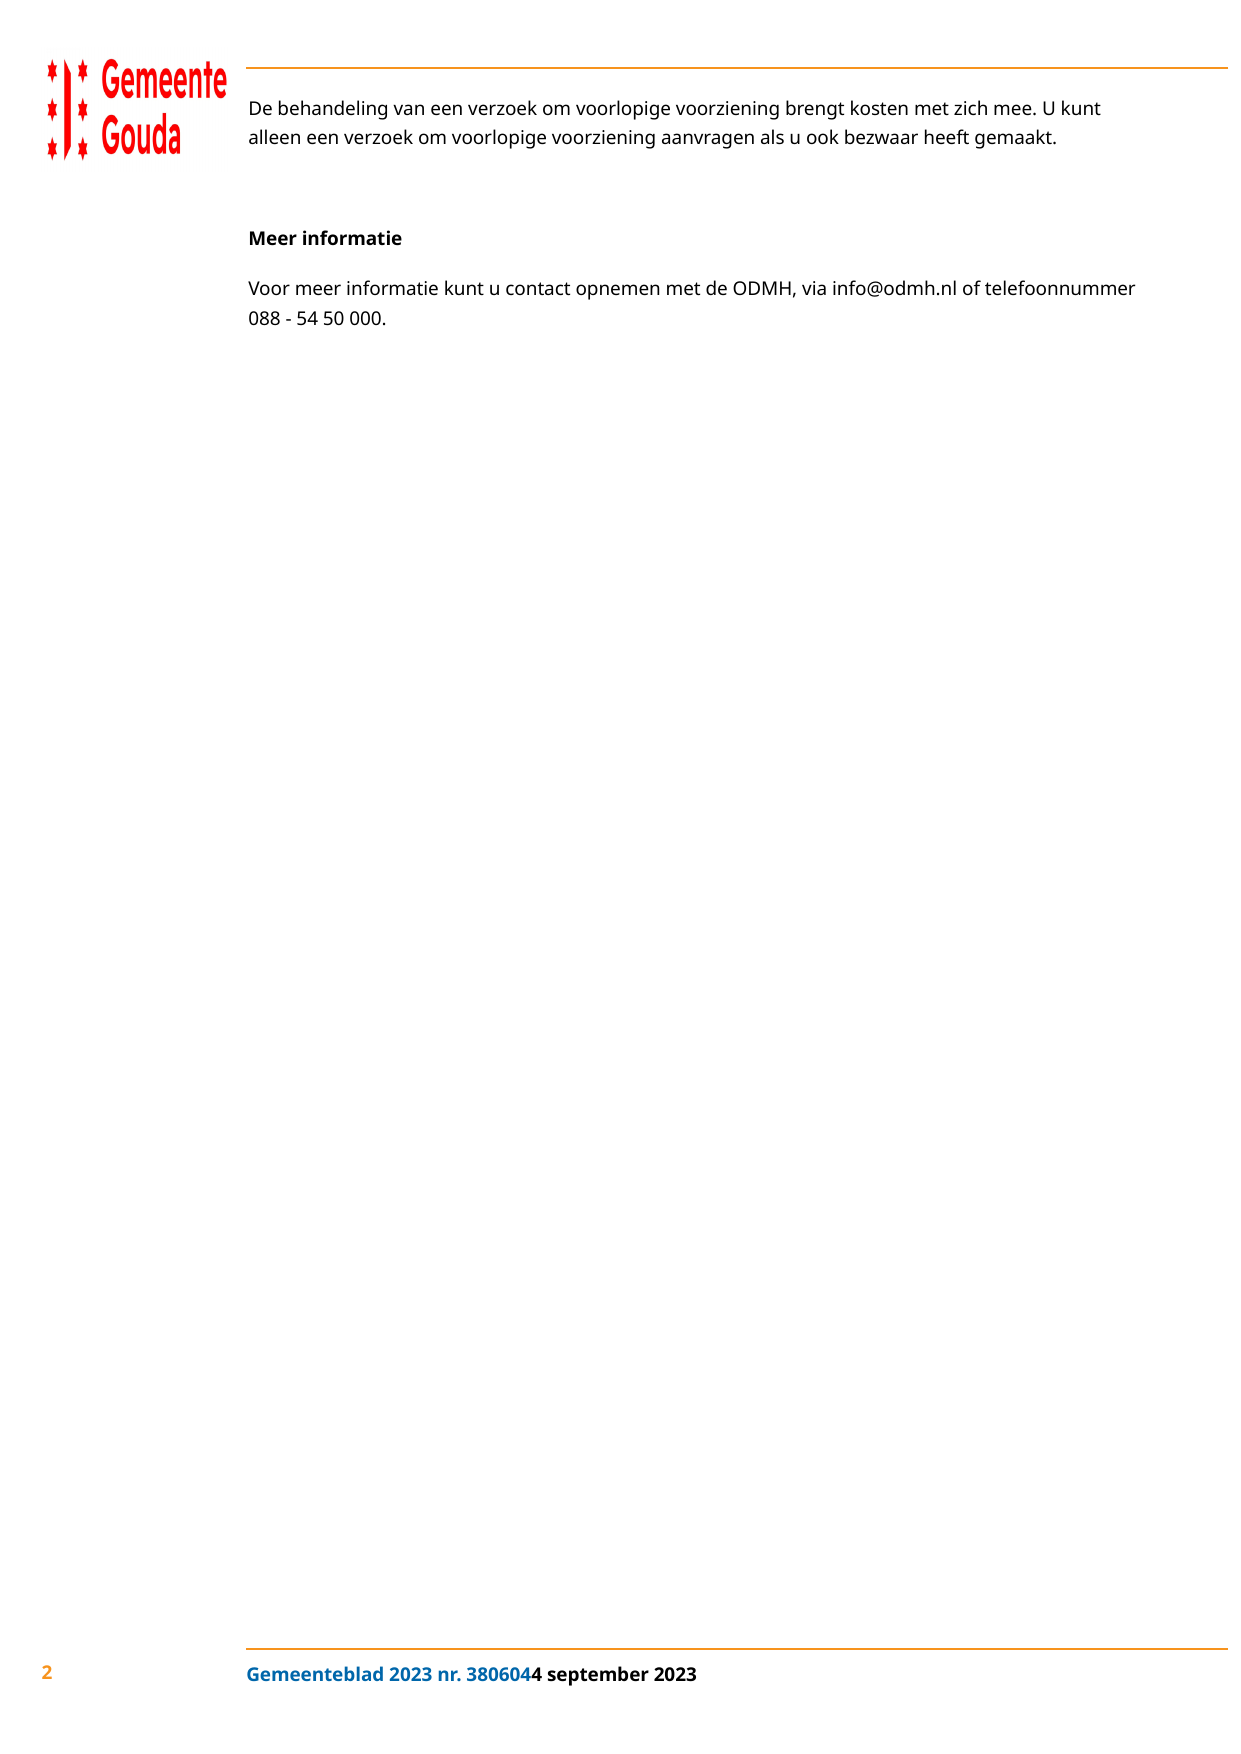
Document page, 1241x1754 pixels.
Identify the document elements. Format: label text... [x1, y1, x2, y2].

text Voor meer informatie kunt u contact opnemen met de ODMH, via info@odmh.nl of telefoonnummer 088 - 54 50 000. [248, 276, 1152, 331]
picture [41, 47, 231, 172]
text De behandeling van een verzoek om voorlopige voorziening brengt kosten met zich mee. U kunt alleen een verzoek om voorlopige voorziening aanvragen als u ook bezwaar heeft gemaakt. [248, 95, 1152, 150]
text Meer informatie [248, 225, 1152, 251]
